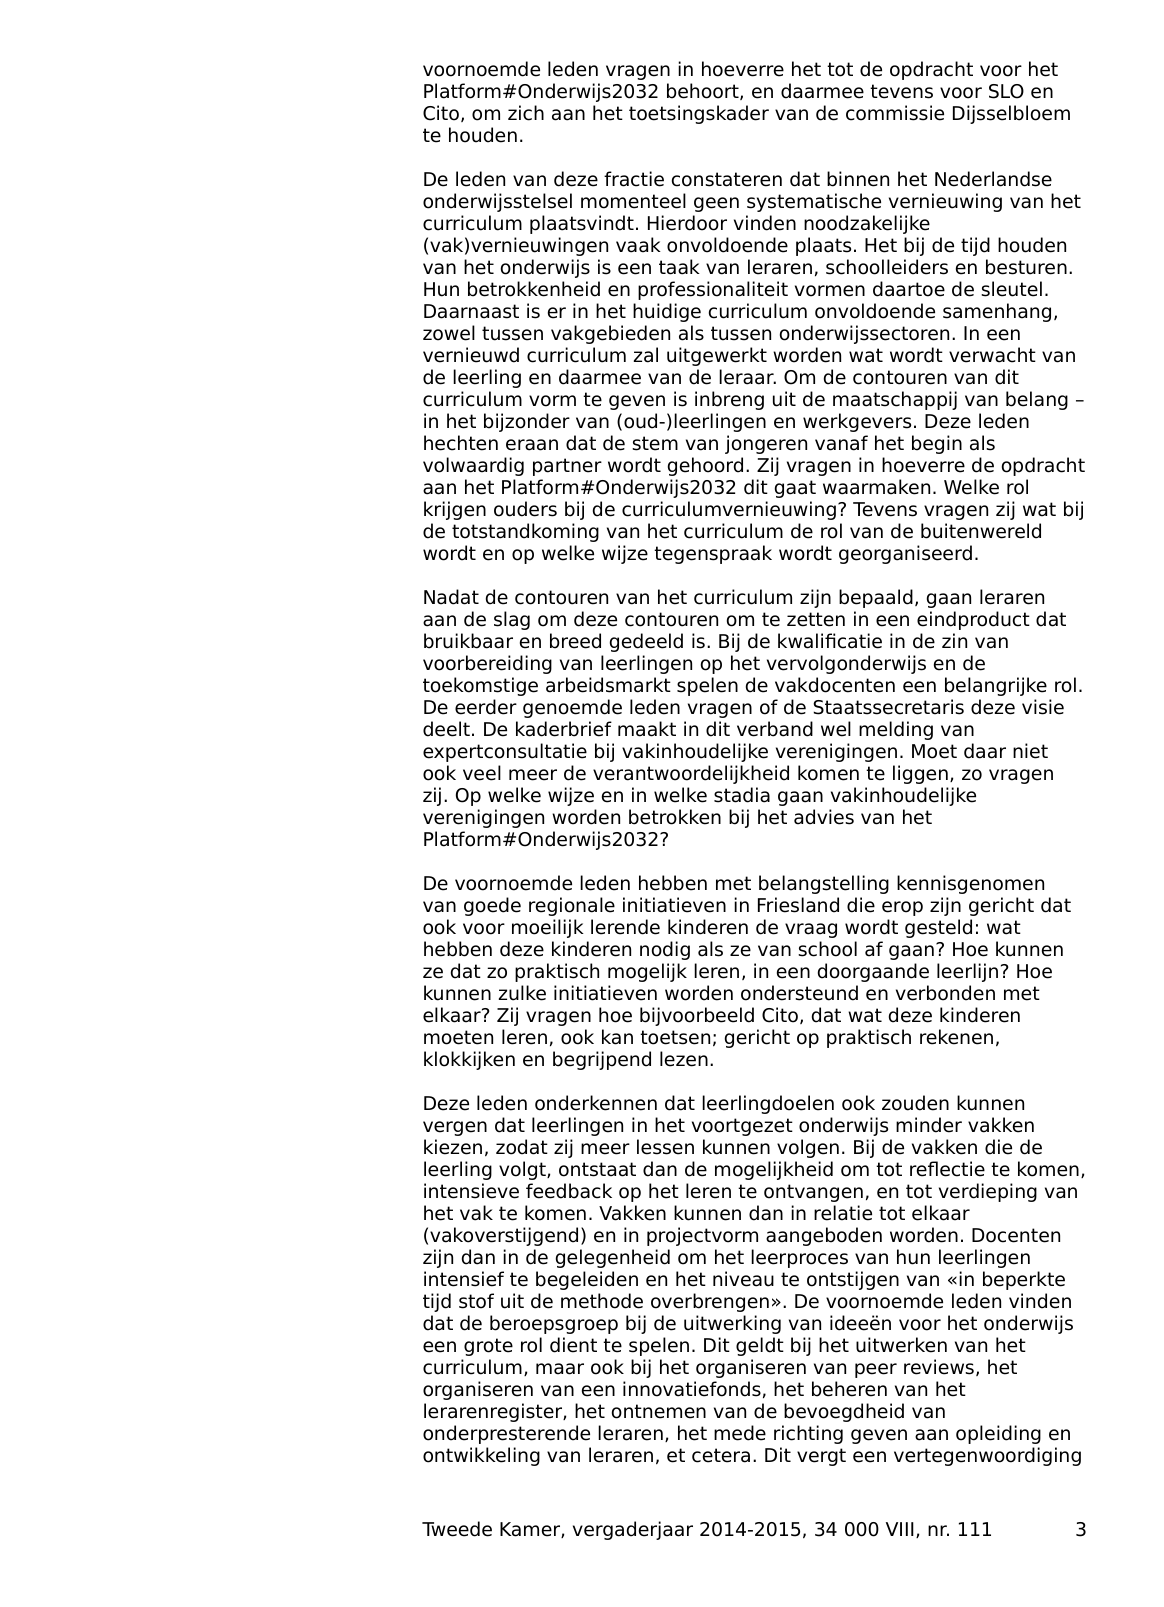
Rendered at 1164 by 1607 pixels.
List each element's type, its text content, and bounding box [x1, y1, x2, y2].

text Nadat de contouren van het curriculum zijn bepaald, gaan leraren aan de slag om deze contouren om te zetten in een eindproduct dat bruikbaar en breed gedeeld is. Bij de kwalificatie in de zin van voorbereiding van leerlingen op het vervolgonderwijs en de toekomstige arbeidsmarkt spelen de vakdocenten een belangrijke rol. De eerder genoemde leden vragen of de Staatssecretaris deze visie deelt. De kaderbrief maakt in dit verband wel melding van expertconsultatie bij vakinhoudelijke verenigingen. Moet daar niet ook veel meer de verantwoordelijkheid komen te liggen, zo vragen zij. Op welke wijze en in welke stadia gaan vakinhoudelijke verenigingen worden betrokken bij het advies van het Platform#Onderwijs2032? [422, 587, 1087, 851]
text voornoemde leden vragen in hoeverre het tot de opdracht voor het Platform#Onderwijs2032 behoort, en daarmee tevens voor SLO en Cito, om zich aan het toetsingskader van de commissie Dijsselbloem te houden. [422, 59, 1087, 147]
text De voornoemde leden hebben met belangstelling kennisgenomen van goede regionale initiatieven in Friesland die erop zijn gericht dat ook voor moeilijk lerende kinderen de vraag wordt gesteld: wat hebben deze kinderen nodig als ze van school af gaan? Hoe kunnen ze dat zo praktisch mogelijk leren, in een doorgaande leerlijn? Hoe kunnen zulke initiatieven worden ondersteund en verbonden met elkaar? Zij vragen hoe bijvoorbeeld Cito, dat wat deze kinderen moeten leren, ook kan toetsen; gericht op praktisch rekenen, klokkijken en begrijpend lezen. [422, 873, 1087, 1071]
text Deze leden onderkennen dat leerlingdoelen ook zouden kunnen vergen dat leerlingen in het voortgezet onderwijs minder vakken kiezen, zodat zij meer lessen kunnen volgen. Bij de vakken die de leerling volgt, ontstaat dan de mogelijkheid om tot reflectie te komen, intensieve feedback op het leren te ontvangen, en tot verdieping van het vak te komen. Vakken kunnen dan in relatie tot elkaar (vakoverstijgend) en in projectvorm aangeboden worden. Docenten zijn dan in de gelegenheid om het leerproces van hun leerlingen intensief te begeleiden en het niveau te ontstijgen van «in beperkte tijd stof uit de methode overbrengen». De voornoemde leden vinden dat de beroepsgroep bij de uitwerking van ideeën voor het onderwijs een grote rol dient te spelen. Dit geldt bij het uitwerken van het curriculum, maar ook bij het organiseren van peer reviews, het organiseren van een innovatiefonds, het beheren van het lerarenregister, het ontnemen van de bevoegdheid van onderpresterende leraren, het mede richting geven aan opleiding en ontwikkeling van leraren, et cetera. Dit vergt een vertegenwoordiging [422, 1093, 1087, 1467]
text De leden van deze fractie constateren dat binnen het Nederlandse onderwijsstelsel momenteel geen systematische vernieuwing van het curriculum plaatsvindt. Hierdoor vinden noodzakelijke (vak)vernieuwingen vaak onvoldoende plaats. Het bij de tijd houden van het onderwijs is een taak van leraren, schoolleiders en besturen. Hun betrokkenheid en professionaliteit vormen daartoe de sleutel. Daarnaast is er in het huidige curriculum onvoldoende samenhang, zowel tussen vakgebieden als tussen onderwijssectoren. In een vernieuwd curriculum zal uitgewerkt worden wat wordt verwacht van de leerling en daarmee van de leraar. Om de contouren van dit curriculum vorm te geven is inbreng uit de maatschappij van belang – in het bijzonder van (oud-)leerlingen en werkgevers. Deze leden hechten eraan dat de stem van jongeren vanaf het begin als volwaardig partner wordt gehoord. Zij vragen in hoeverre de opdracht aan het Platform#Onderwijs2032 dit gaat waarmaken. Welke rol krijgen ouders bij de curriculumvernieuwing? Tevens vragen zij wat bij de totstandkoming van het curriculum de rol van de buitenwereld wordt en op welke wijze tegenspraak wordt georganiseerd. [422, 169, 1087, 565]
